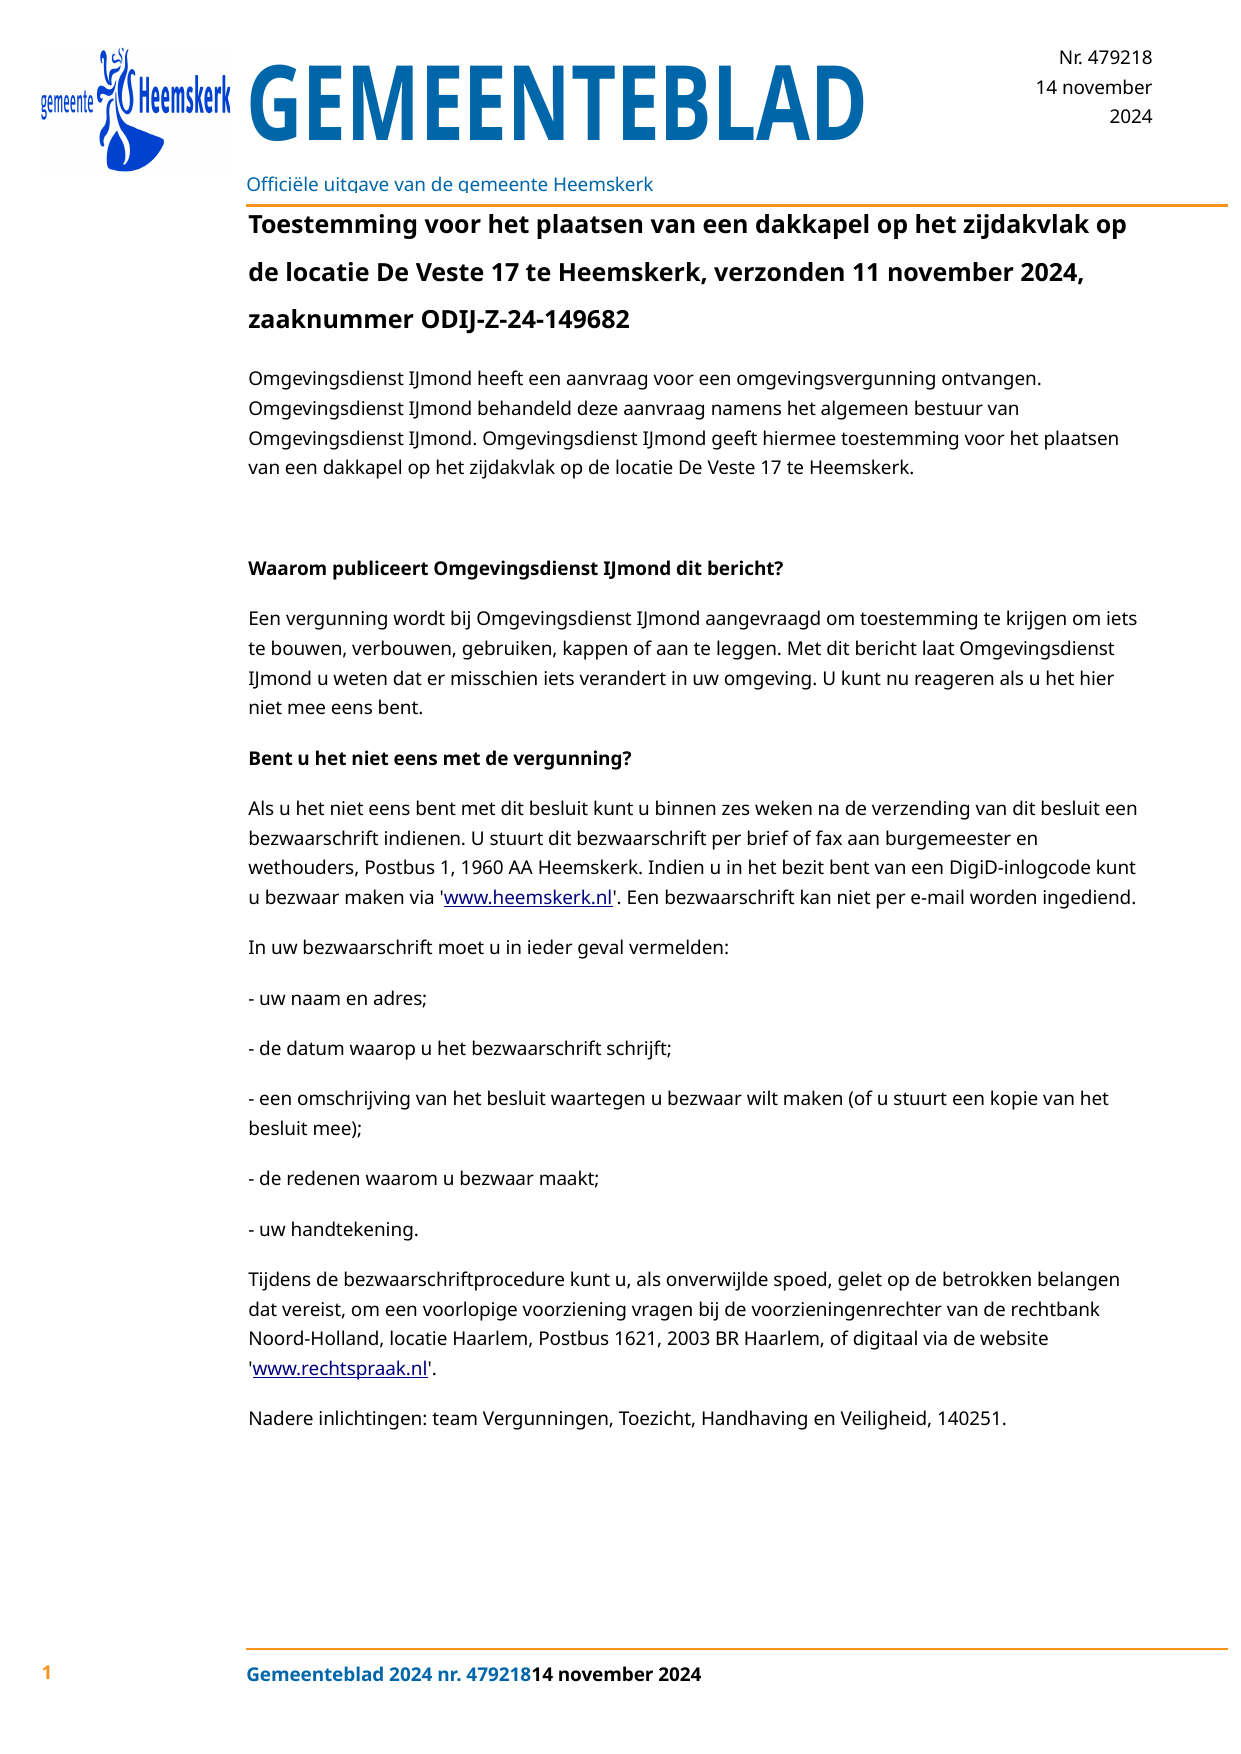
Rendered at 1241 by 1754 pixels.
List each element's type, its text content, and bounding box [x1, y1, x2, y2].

text - de datum waarop u het bezwaarschrift schrijft; [248, 1035, 1152, 1061]
text Tijdens de bezwaarschriftprocedure kunt u, als onverwijlde spoed, gelet op de betrokken belangen dat vereist, om een voorlopige voorziening vragen bij de voorzieningenrechter van de rechtbank Noord-Holland, locatie Haarlem, Postbus 1621, 2003 BR Haarlem, of digitaal via de website 'www.rechtspraak.nl'. [248, 1266, 1152, 1381]
text Als u het niet eens bent met dit besluit kunt u binnen zes weken na de verzending van dit besluit een bezwaarschrift indienen. U stuurt dit bezwaarschrift per brief of fax aan burgemeester en wethouders, Postbus 1, 1960 AA Heemskerk. Indien u in het bezit bent van een DigiD-inlogcode kunt u bezwaar maken via 'www.heemskerk.nl'. Een bezwaarschrift kan niet per e-mail worden ingediend. [248, 795, 1152, 909]
text Waarom publiceert Omgevingsdienst IJmond dit bericht? [248, 555, 1152, 581]
text - uw handtekening. [248, 1216, 1152, 1242]
text - uw naam en adres; [248, 985, 1152, 1010]
text Een vergunning wordt bij Omgevingsdienst IJmond aangevraagd om toestemming te krijgen om iets te bouwen, verbouwen, gebruiken, kappen of aan te leggen. Met dit bericht laat Omgevingsdienst IJmond u weten dat er misschien iets verandert in uw omgeving. U kunt nu reageren als u het hier niet mee eens bent. [248, 606, 1152, 720]
text Bent u het niet eens met de vergunning? [248, 745, 1152, 770]
text - de redenen waarom u bezwaar maakt; [248, 1166, 1152, 1191]
text - een omschrijving van het besluit waartegen u bezwaar wilt maken (of u stuurt een kopie van het besluit mee); [248, 1086, 1152, 1141]
text In uw bezwaarschrift moet u in ieder geval vermelden: [248, 934, 1152, 960]
picture [41, 47, 231, 172]
text Toestemming voor het plaatsen van een dakkapel op het zijdakvlak op de locatie De Veste 17 te Heemskerk, verzonden 11 november 2024, zaaknummer ODIJ-Z-24-149682 [248, 207, 1152, 336]
text Nadere inlichtingen: team Vergunningen, Toezicht, Handhaving en Veiligheid, 140251. [248, 1406, 1152, 1431]
text Omgevingsdienst IJmond heeft een aanvraag voor een omgevingsvergunning ontvangen. Omgevingsdienst IJmond behandeld deze aanvraag namens het algemeen bestuur van Omgevingsdienst IJmond. Omgevingsdienst IJmond geeft hiermee toestemming voor het plaatsen van een dakkapel op het zijdakvlak op de locatie De Veste 17 te Heemskerk. [248, 366, 1152, 480]
